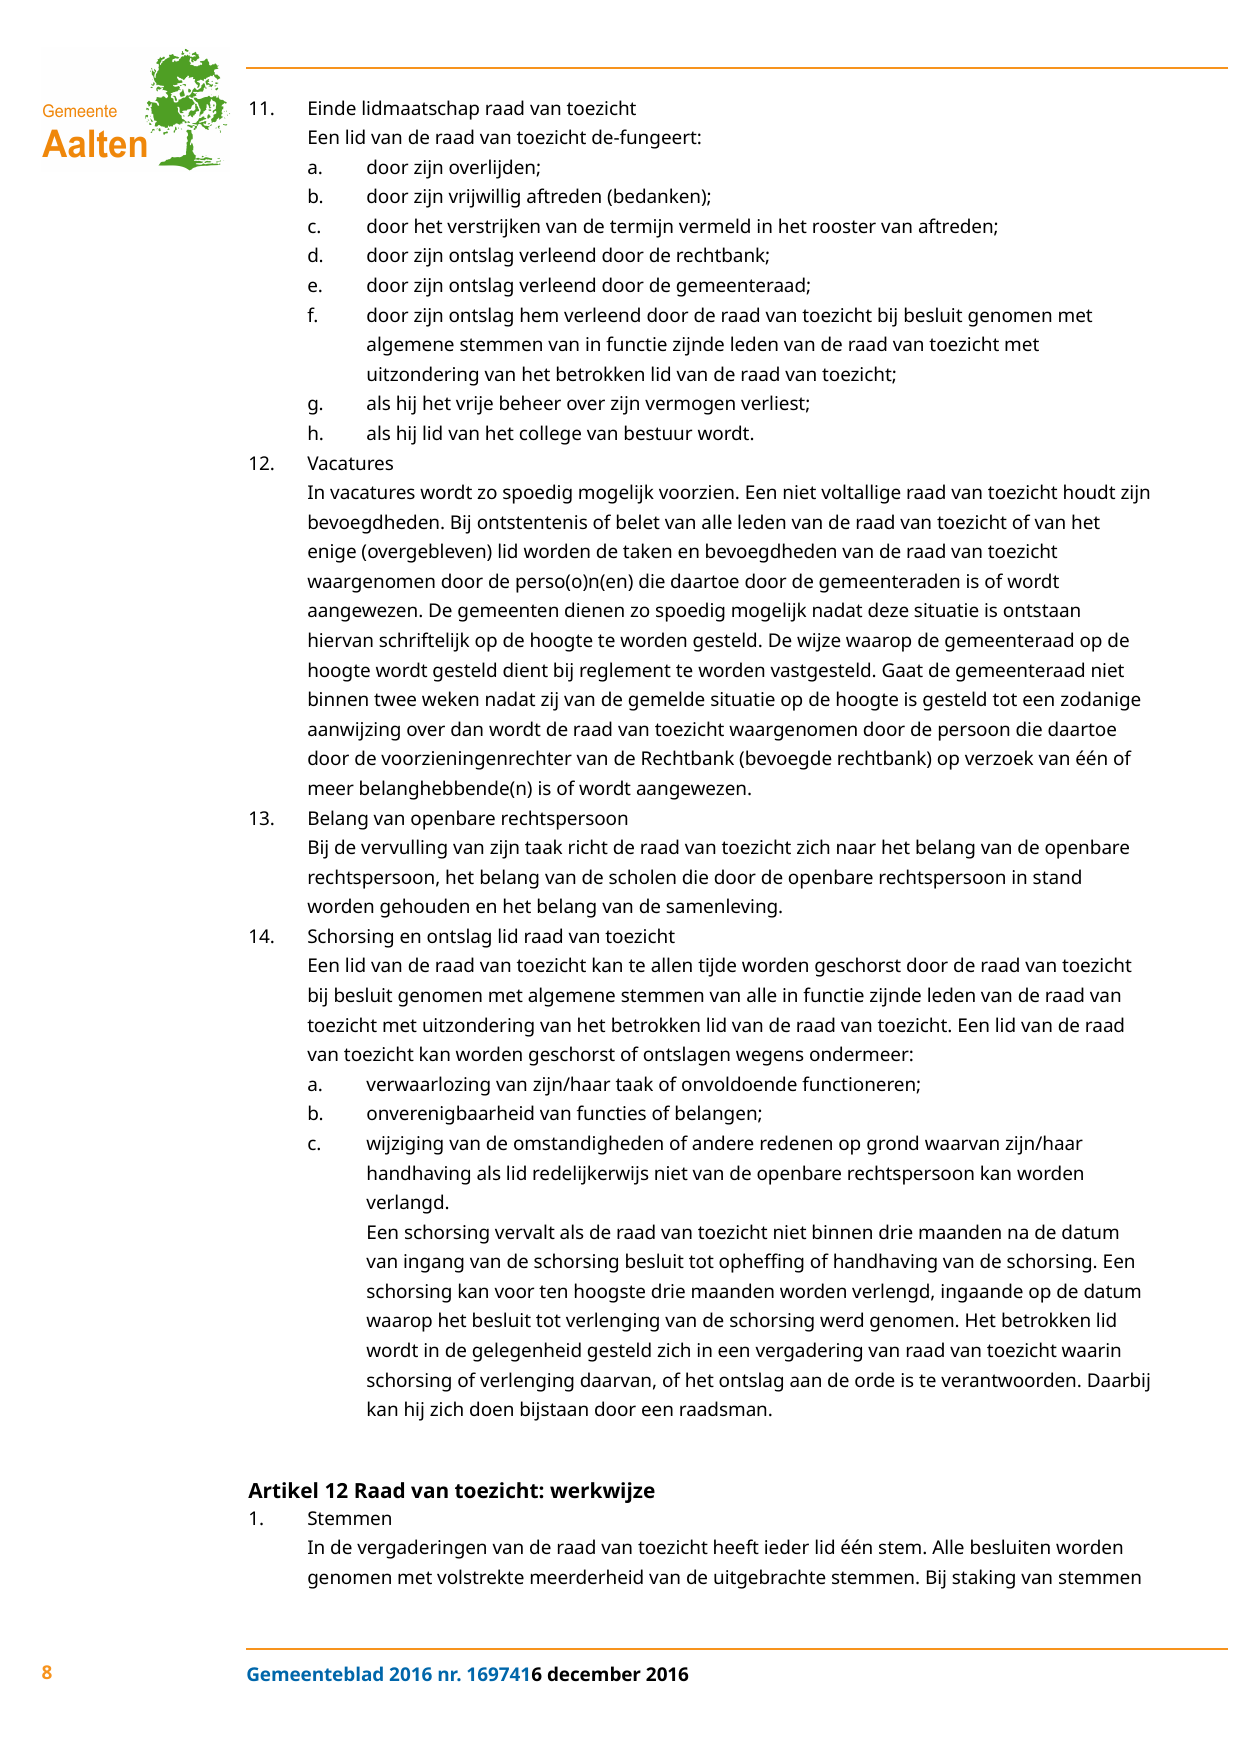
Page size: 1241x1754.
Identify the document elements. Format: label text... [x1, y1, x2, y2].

list Einde lidmaatschap raad van toezicht [248, 95, 1152, 121]
list Een schorsing vervalt als de raad van toezicht niet binnen drie maanden na de datum van ingang van de schorsing besluit tot opheffing of handhaving van de schorsing. Een schorsing kan voor ten hoogste drie maanden worden verlengd, ingaande op de datum waarop het besluit tot verlenging van de schorsing werd genomen. Het betrokken lid wordt in de gelegenheid gesteld zich in een vergadering van raad van toezicht waarin schorsing of verlenging daarvan, of het ontslag aan de orde is te verantwoorden. Daarbij kan hij zich doen bijstaan door een raadsman. [307, 1219, 1152, 1422]
list door zijn ontslag verleend door de gemeenteraad; [307, 272, 1152, 298]
list verwaarlozing van zijn/haar taak of onvoldoende functioneren; [307, 1071, 1152, 1097]
list wijziging van de omstandigheden of andere redenen op grond waarvan zijn/haar handhaving als lid redelijkerwijs niet van de openbare rechtspersoon kan worden verlangd. [307, 1130, 1152, 1215]
list In vacatures wordt zo spoedig mogelijk voorzien. Een niet voltallige raad van toezicht houdt zijn bevoegdheden. Bij ontstentenis of belet van alle leden van de raad van toezicht of van het enige (overgebleven) lid worden de taken en bevoegdheden van de raad van toezicht waargenomen door de perso(o)n(en) die daartoe door de gemeenteraden is of wordt aangewezen. De gemeenten dienen zo spoedig mogelijk nadat deze situatie is ontstaan hiervan schriftelijk op de hoogte te worden gesteld. De wijze waarop de gemeenteraad op de hoogte wordt gesteld dient bij reglement te worden vastgesteld. Gaat de gemeenteraad niet binnen twee weken nadat zij van de gemelde situatie op de hoogte is gesteld tot een zodanige aanwijzing over dan wordt de raad van toezicht waargenomen door de persoon die daartoe door de voorzieningenrechter van de Rechtbank (bevoegde rechtbank) op verzoek van één of meer belanghebbende(n) is of wordt aangewezen. [248, 479, 1152, 801]
list In de vergaderingen van de raad van toezicht heeft ieder lid één stem. Alle besluiten worden genomen met volstrekte meerderheid van de uitgebrachte stemmen. Bij staking van stemmen [248, 1534, 1152, 1590]
list als hij lid van het college van bestuur wordt. [307, 420, 1152, 446]
list Belang van openbare rechtspersoon [248, 805, 1152, 831]
list Bij de vervulling van zijn taak richt de raad van toezicht zich naar het belang van de openbare rechtspersoon, het belang van de scholen die door de openbare rechtspersoon in stand worden gehouden en het belang van de samenleving. [248, 834, 1152, 919]
list Schorsing en ontslag lid raad van toezicht [248, 923, 1152, 949]
text Artikel 12 Raad van toezicht: werkwijze [248, 1476, 1152, 1505]
list door zijn ontslag hem verleend door de raad van toezicht bij besluit genomen met algemene stemmen van in functie zijnde leden van de raad van toezicht met uitzondering van het betrokken lid van de raad van toezicht; [307, 302, 1152, 387]
list Stemmen [248, 1505, 1152, 1531]
list als hij het vrije beheer over zijn vermogen verliest; [307, 391, 1152, 416]
list Een lid van de raad van toezicht de-fungeert: [248, 124, 1152, 150]
list door zijn vrijwillig aftreden (bedanken); [307, 183, 1152, 209]
list door het verstrijken van de termijn vermeld in het rooster van aftreden; [307, 213, 1152, 239]
list door zijn overlijden; [307, 154, 1152, 180]
list Een lid van de raad van toezicht kan te allen tijde worden geschorst door de raad van toezicht bij besluit genomen met algemene stemmen van alle in functie zijnde leden van de raad van toezicht met uitzondering van het betrokken lid van de raad van toezicht. Een lid van de raad van toezicht kan worden geschorst of ontslagen wegens ondermeer: [248, 953, 1152, 1067]
list onverenigbaarheid van functies of belangen; [307, 1101, 1152, 1126]
list Vacatures [248, 450, 1152, 476]
list door zijn ontslag verleend door de rechtbank; [307, 243, 1152, 268]
picture [41, 47, 231, 172]
